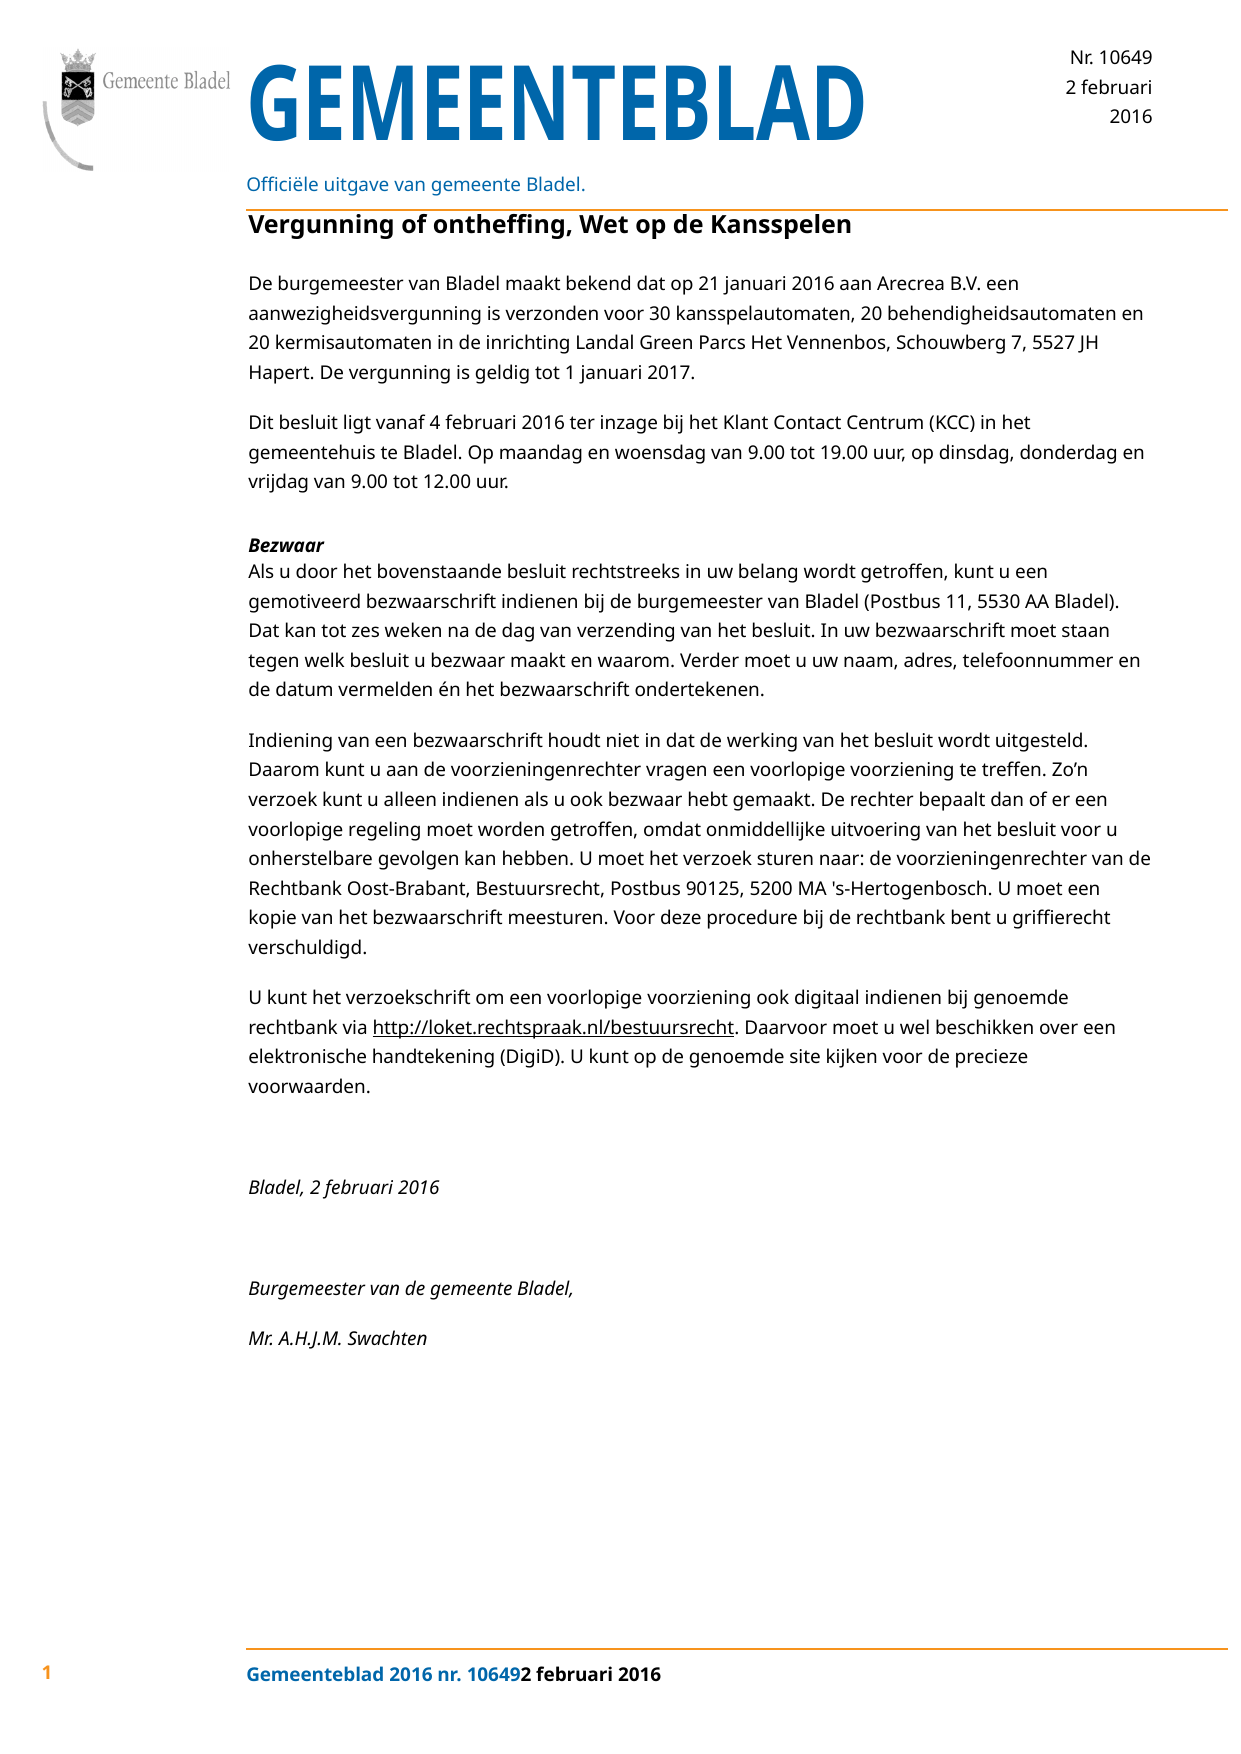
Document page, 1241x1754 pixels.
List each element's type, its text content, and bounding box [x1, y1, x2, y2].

text De burgemeester van Bladel maakt bekend dat op 21 januari 2016 aan Arecrea B.V. een aanwezigheidsvergunning is verzonden voor 30 kansspelautomaten, 20 behendigheidsautomaten en 20 kermisautomaten in de inrichting Landal Green Parcs Het Vennenbos, Schouwberg 7, 5527 JH Hapert. De vergunning is geldig tot 1 januari 2017. [248, 270, 1152, 385]
text Bladel, 2 februari 2016 [248, 1174, 1152, 1200]
text Bezwaar [248, 533, 1152, 558]
text Vergunning of ontheffing, Wet op de Kansspelen [248, 211, 1152, 241]
text Indiening van een bezwaarschrift houdt niet in dat de werking van het besluit wordt uitgesteld. Daarom kunt u aan de voorzieningenrechter vragen een voorlopige voorziening te treffen. Zo’n verzoek kunt u alleen indienen als u ook bezwaar hebt gemaakt. De rechter bepaalt dan of er een voorlopige regeling moet worden getroffen, omdat onmiddellijke uitvoering van het besluit voor u onherstelbare gevolgen kan hebben. U moet het verzoek sturen naar: de voorzieningenrechter van de Rechtbank Oost-Brabant, Bestuursrecht, Postbus 90125, 5200 MA 's-Hertogenbosch. U moet een kopie van het bezwaarschrift meesturen. Voor deze procedure bij de rechtbank bent u griffierecht verschuldigd. [248, 727, 1152, 960]
text Mr. A.H.J.M. Swachten [248, 1325, 1152, 1351]
text U kunt het verzoekschrift om een voorlopige voorziening ook digitaal indienen bij genoemde rechtbank via http://loket.rechtspraak.nl/bestuursrecht. Daarvoor moet u wel beschikken over een elektronische handtekening (DigiD). U kunt op de genoemde site kijken voor de precieze voorwaarden. [248, 984, 1152, 1099]
text Dit besluit ligt vanaf 4 februari 2016 ter inzage bij het Klant Contact Centrum (KCC) in het gemeentehuis te Bladel. Op maandag en woensdag van 9.00 tot 19.00 uur, op dinsdag, donderdag en vrijdag van 9.00 tot 12.00 uur. [248, 409, 1152, 494]
picture [41, 47, 231, 172]
text Burgemeester van de gemeente Bladel, [248, 1275, 1152, 1301]
text Als u door het bovenstaande besluit rechtstreeks in uw belang wordt getroffen, kunt u een gemotiveerd bezwaarschrift indienen bij de burgemeester van Bladel (Postbus 11, 5530 AA Bladel). Dat kan tot zes weken na de dag van verzending van het besluit. In uw bezwaarschrift moet staan tegen welk besluit u bezwaar maakt en waarom. Verder moet u uw naam, adres, telefoonnummer en de datum vermelden én het bezwaarschrift ondertekenen. [248, 558, 1152, 702]
